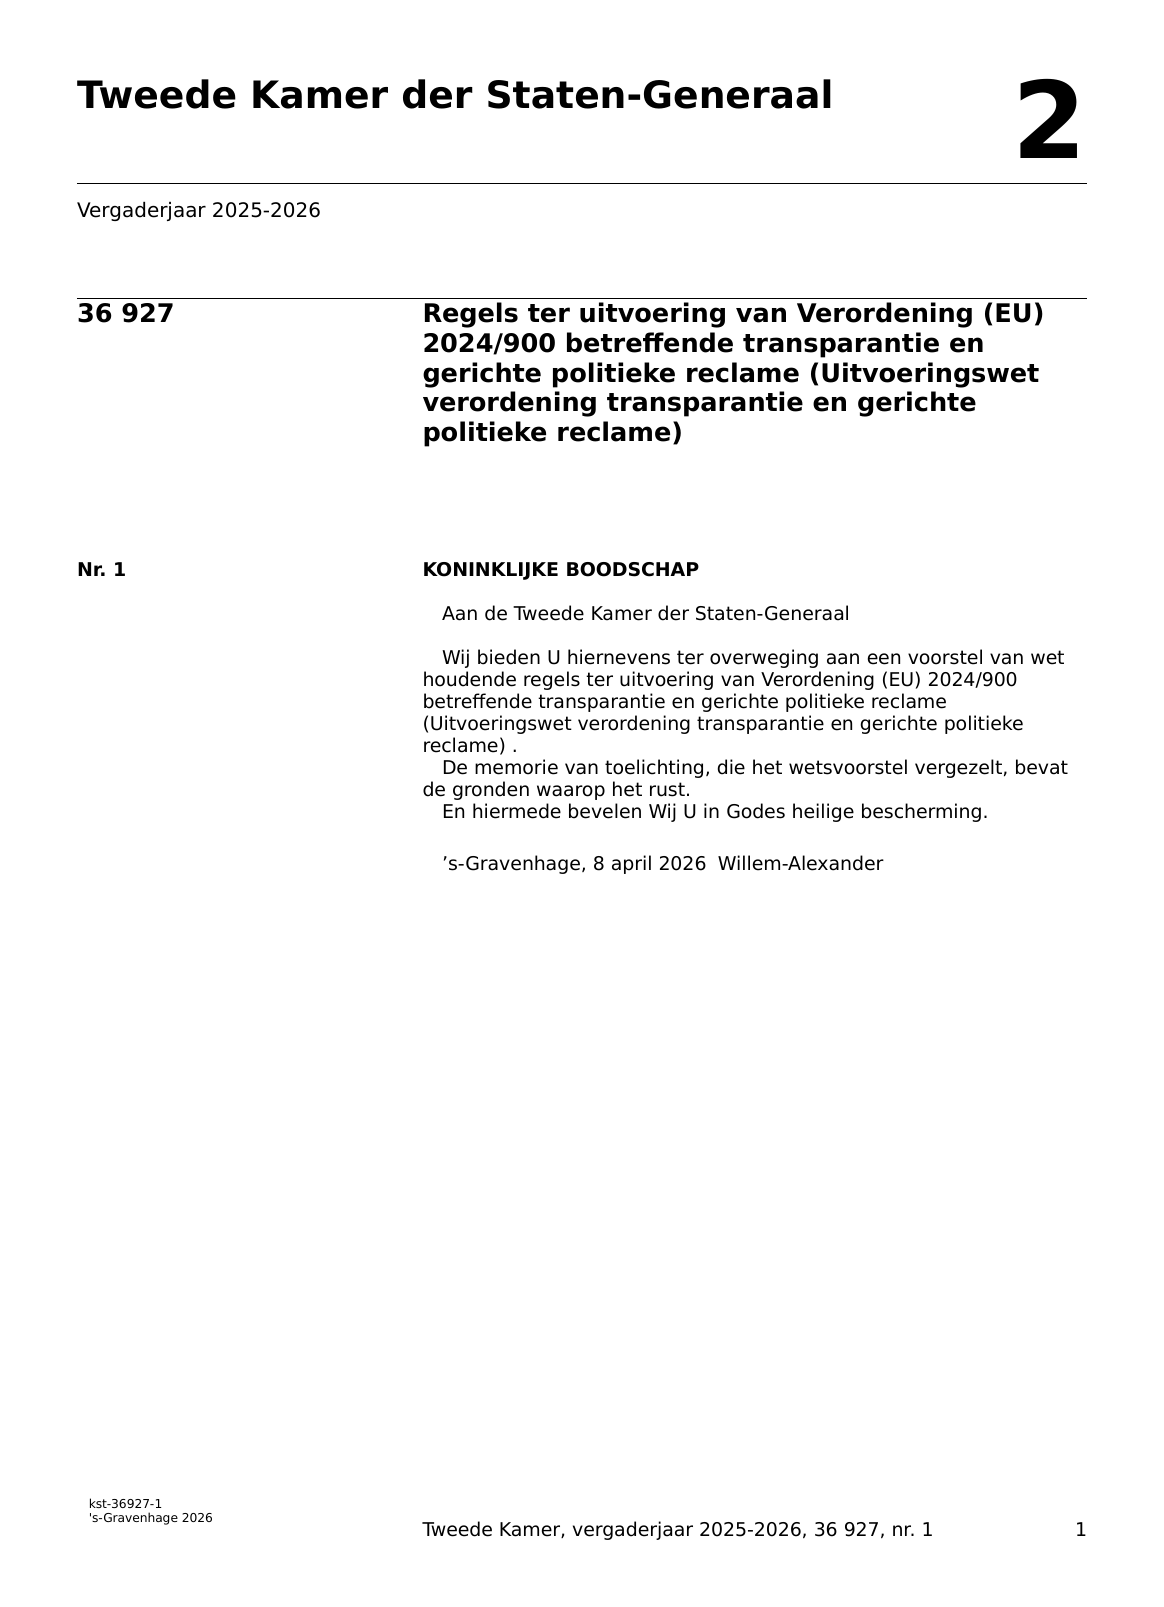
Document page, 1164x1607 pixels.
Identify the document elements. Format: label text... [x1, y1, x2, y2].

text kst-36927-1 [88, 1497, 323, 1511]
text Wij bieden U hiernevens ter overweging aan een voorstel van wet houdende regels ter uitvoering van Verordening (EU) 2024/900 betreffende transparantie en gerichte politieke reclame (Uitvoeringswet verordening transparantie en gerichte politieke reclame) . [422, 647, 1087, 757]
table_cell Vergaderjaar 2025-2026 [77, 184, 1087, 298]
table_header Tweede Kamer der Staten-Generaal [77, 59, 886, 183]
subtitle 36 927 Regels ter uitvoering van Verordening (EU) 2024/900 betreffende transparantie en gerichte politieke reclame (Uitvoeringswet verordening transparantie en gerichte politieke reclame) [77, 299, 1087, 447]
table_header 2 [886, 59, 1087, 183]
text Aan de Tweede Kamer der Staten-Generaal [422, 603, 1087, 624]
text ’s-Gravenhage, 8 april 2026 Willem-Alexander [422, 853, 1087, 874]
text 's-Gravenhage 2026 [88, 1511, 323, 1525]
subtitle Nr. 1 KONINKLIJKE BOODSCHAP [77, 558, 1087, 580]
text En hiermede bevelen Wij U in Godes heilige bescherming. [422, 801, 1087, 823]
text De memorie van toelichting, die het wetsvoorstel vergezelt, bevat de gronden waarop het rust. [422, 757, 1087, 801]
